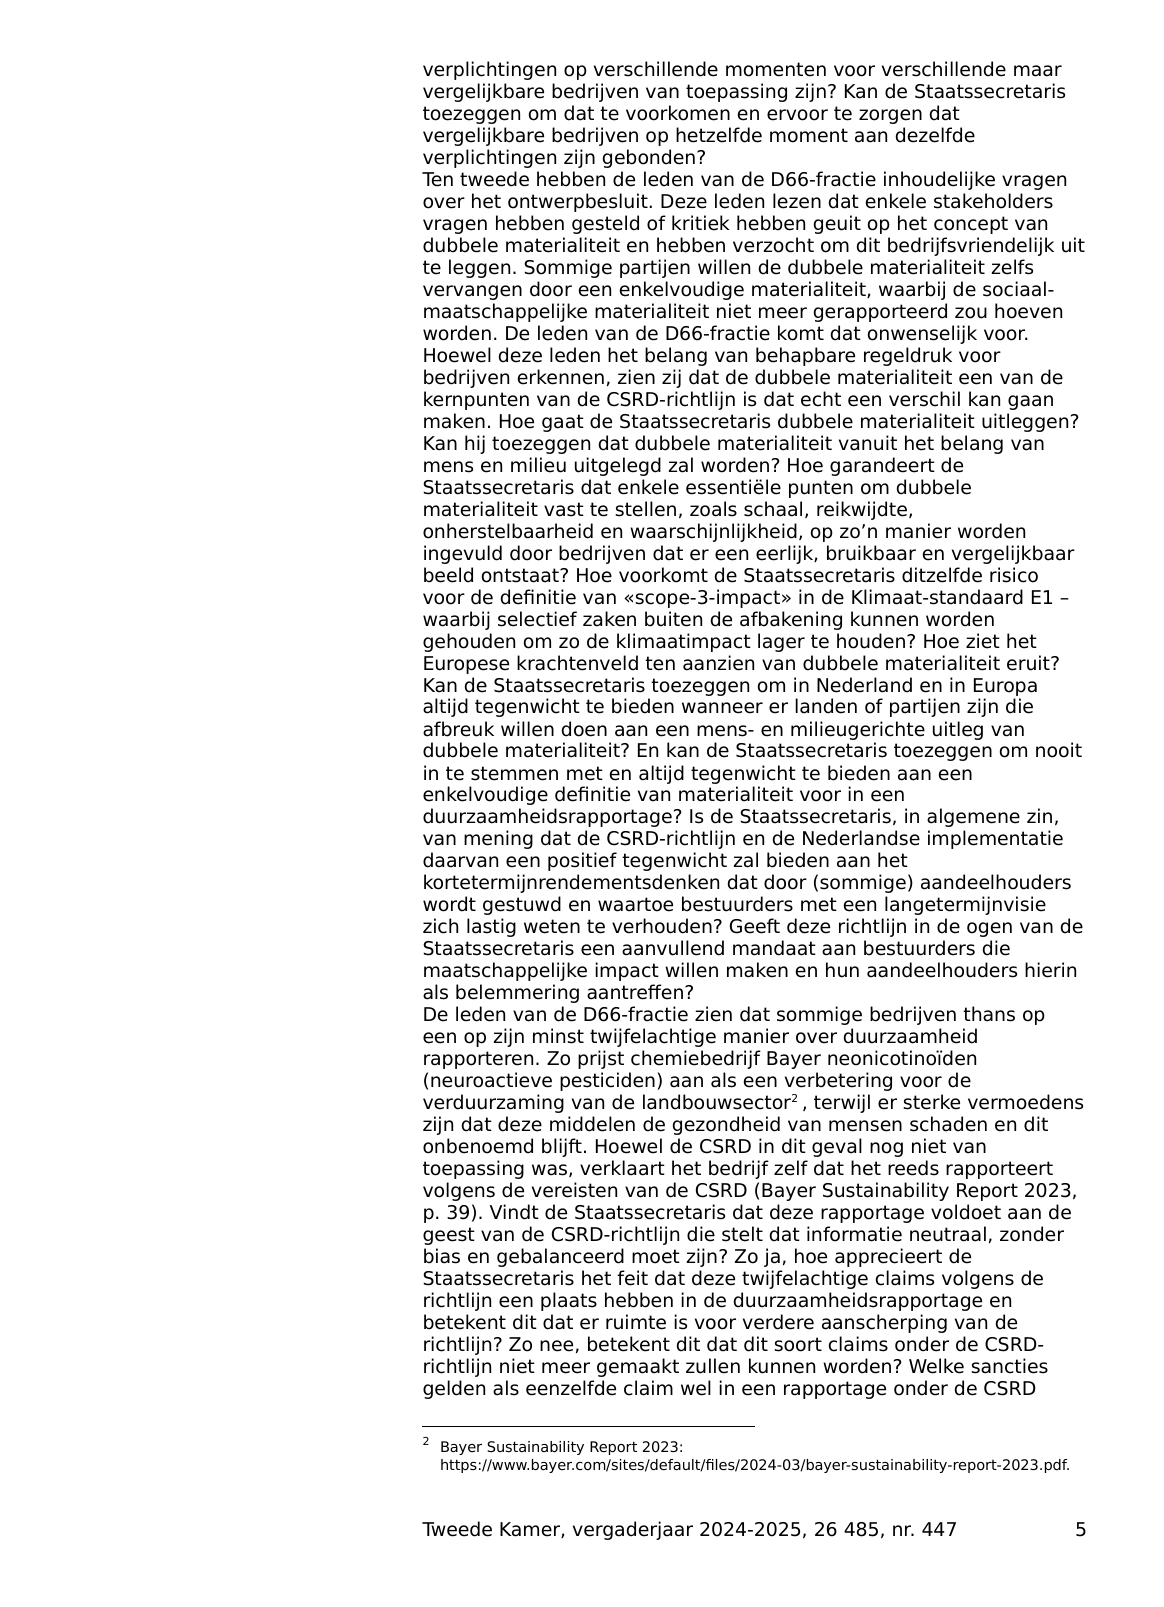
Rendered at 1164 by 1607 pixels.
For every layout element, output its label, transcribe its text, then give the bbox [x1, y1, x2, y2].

text Bayer Sustainability Report 2023: https://www.bayer.com/sites/default/files/2024-03/bayer-sustainability-report-2023.pdf. [422, 1435, 1087, 1474]
text Ten tweede hebben de leden van de D66-fractie inhoudelijke vragen over het ontwerpbesluit. Deze leden lezen dat enkele stakeholders vragen hebben gesteld of kritiek hebben geuit op het concept van dubbele materialiteit en hebben verzocht om dit bedrijfsvriendelijk uit te leggen. Sommige partijen willen de dubbele materialiteit zelfs vervangen door een enkelvoudige materialiteit, waarbij de sociaal-maatschappelijke materialiteit niet meer gerapporteerd zou hoeven worden. De leden van de D66-fractie komt dat onwenselijk voor. Hoewel deze leden het belang van behapbare regeldruk voor bedrijven erkennen, zien zij dat de dubbele materialiteit een van de kernpunten van de CSRD-richtlijn is dat echt een verschil kan gaan maken. Hoe gaat de Staatssecretaris dubbele materialiteit uitleggen? Kan hij toezeggen dat dubbele materialiteit vanuit het belang van mens en milieu uitgelegd zal worden? Hoe garandeert de Staatssecretaris dat enkele essentiële punten om dubbele materialiteit vast te stellen, zoals schaal, reikwijdte, onherstelbaarheid en waarschijnlijkheid, op zo’n manier worden ingevuld door bedrijven dat er een eerlijk, bruikbaar en vergelijkbaar beeld ontstaat? Hoe voorkomt de Staatssecretaris ditzelfde risico voor de definitie van «scope-3-impact» in de Klimaat-standaard E1 – waarbij selectief zaken buiten de afbakening kunnen worden gehouden om zo de klimaatimpact lager te houden? Hoe ziet het Europese krachtenveld ten aanzien van dubbele materialiteit eruit? Kan de Staatssecretaris toezeggen om in Nederland en in Europa altijd tegenwicht te bieden wanneer er landen of partijen zijn die afbreuk willen doen aan een mens- en milieugerichte uitleg van dubbele materialiteit? En kan de Staatssecretaris toezeggen om nooit in te stemmen met en altijd tegenwicht te bieden aan een enkelvoudige definitie van materialiteit voor in een duurzaamheidsrapportage? Is de Staatssecretaris, in algemene zin, van mening dat de CSRD-richtlijn en de Nederlandse implementatie daarvan een positief tegenwicht zal bieden aan het kortetermijnrendementsdenken dat door (sommige) aandeelhouders wordt gestuwd en waartoe bestuurders met een langetermijnvisie zich lastig weten te verhouden? Geeft deze richtlijn in de ogen van de Staatssecretaris een aanvullend mandaat aan bestuurders die maatschappelijke impact willen maken en hun aandeelhouders hierin als belemmering aantreffen? [422, 169, 1087, 1004]
text De leden van de D66-fractie zien dat sommige bedrijven thans op een op zijn minst twijfelachtige manier over duurzaamheid rapporteren. Zo prijst chemiebedrijf Bayer neonicotinoïden (neuroactieve pesticiden) aan als een verbetering voor de verduurzaming van de landbouwsector, terwijl er sterke vermoedens zijn dat deze middelen de gezondheid van mensen schaden en dit onbenoemd blijft. Hoewel de CSRD in dit geval nog niet van toepassing was, verklaart het bedrijf zelf dat het reeds rapporteert volgens de vereisten van de CSRD (Bayer Sustainability Report 2023, p. 39). Vindt de Staatssecretaris dat deze rapportage voldoet aan de geest van de CSRD-richtlijn die stelt dat informatie neutraal, zonder bias en gebalanceerd moet zijn? Zo ja, hoe apprecieert de Staatssecretaris het feit dat deze twijfelachtige claims volgens de richtlijn een plaats hebben in de duurzaamheidsrapportage en betekent dit dat er ruimte is voor verdere aanscherping van de richtlijn? Zo nee, betekent dit dat dit soort claims onder de CSRD-richtlijn niet meer gemaakt zullen kunnen worden? Welke sancties gelden als eenzelfde claim wel in een rapportage onder de CSRD [422, 1004, 1087, 1400]
text verplichtingen op verschillende momenten voor verschillende maar vergelijkbare bedrijven van toepassing zijn? Kan de Staatssecretaris toezeggen om dat te voorkomen en ervoor te zorgen dat vergelijkbare bedrijven op hetzelfde moment aan dezelfde verplichtingen zijn gebonden? [422, 59, 1087, 169]
